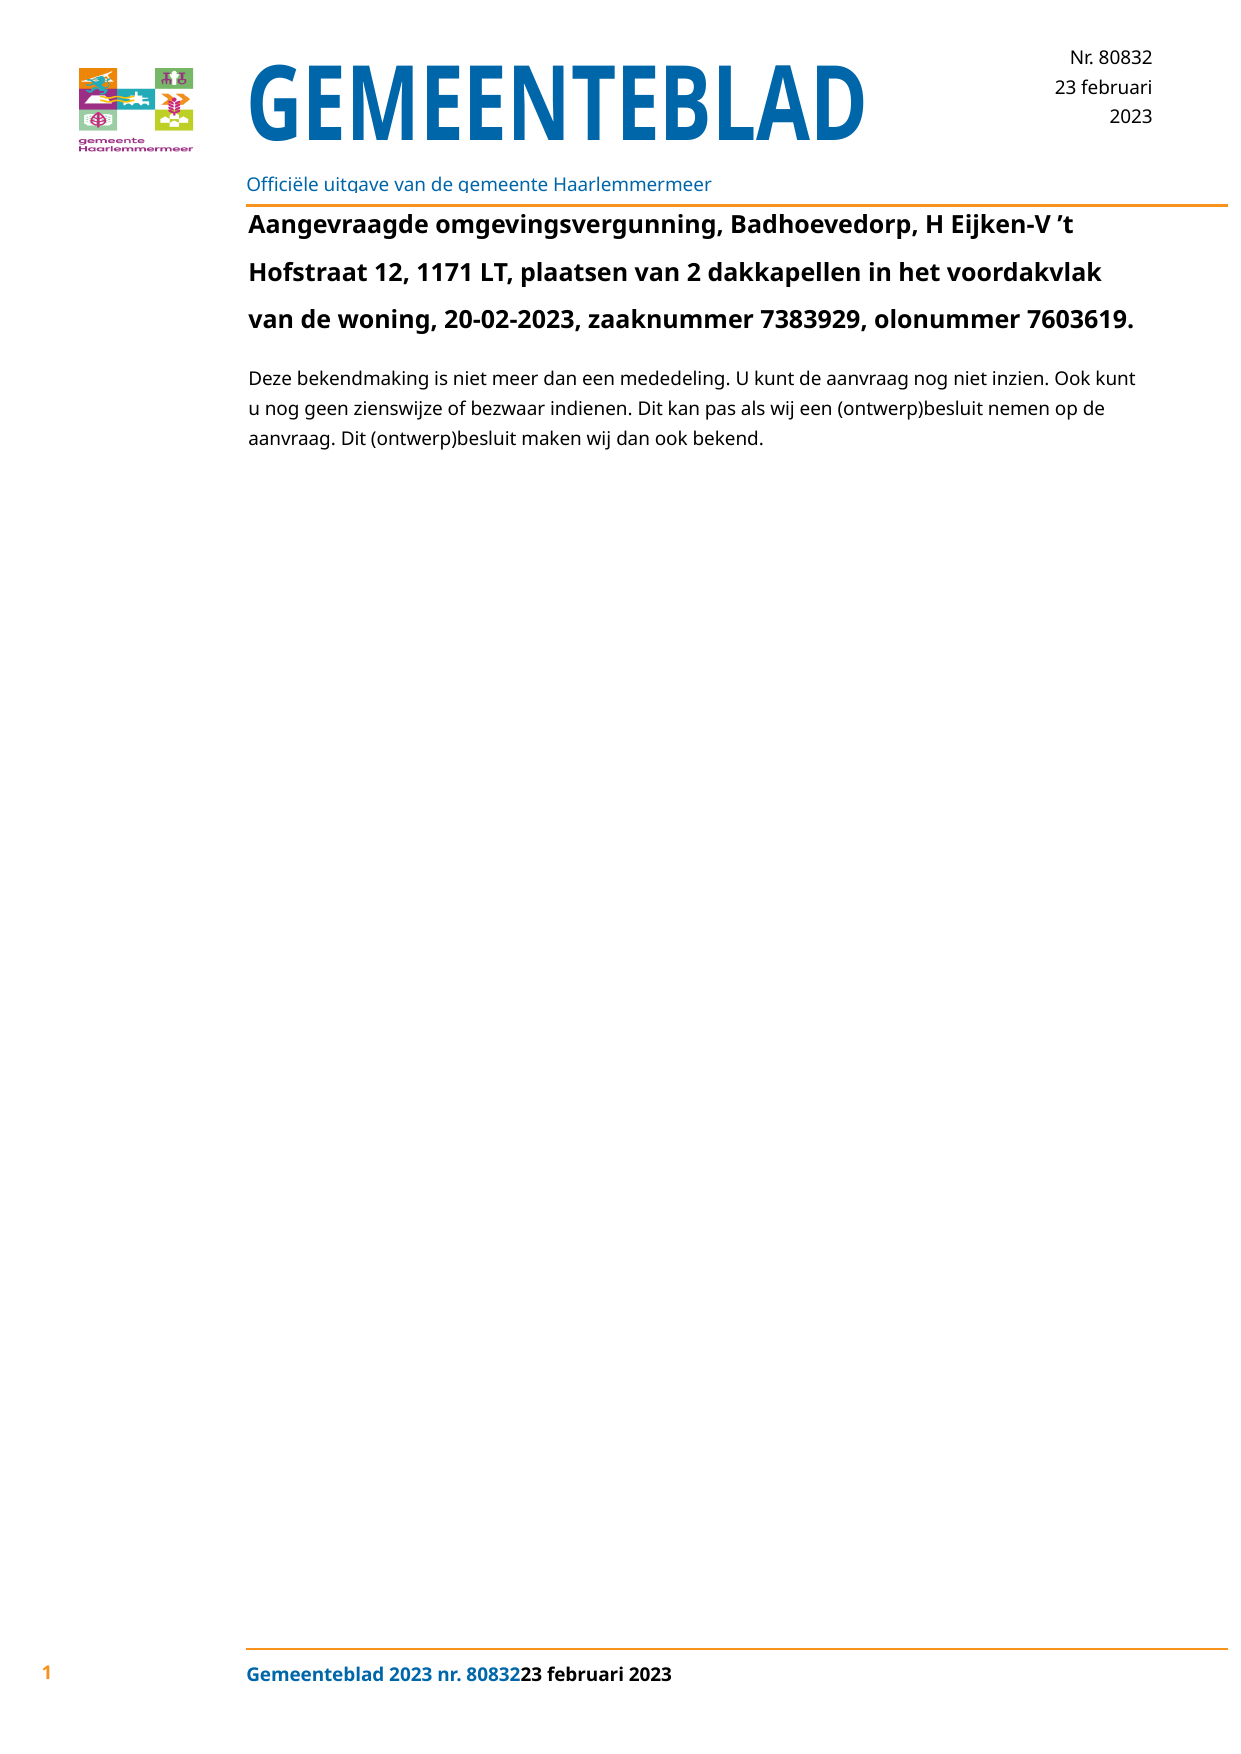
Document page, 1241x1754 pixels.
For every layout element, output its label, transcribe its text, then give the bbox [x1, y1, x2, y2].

picture [41, 47, 231, 172]
text Aangevraagde omgevingsvergunning, Badhoevedorp, H Eijken-V ’t Hofstraat 12, 1171 LT, plaatsen van 2 dakkapellen in het voordakvlak van de woning, 20-02-2023, zaaknummer 7383929, olonummer 7603619. [248, 207, 1152, 336]
text Deze bekendmaking is niet meer dan een mededeling. U kunt de aanvraag nog niet inzien. Ook kunt u nog geen zienswijze of bezwaar indienen. Dit kan pas als wij een (ontwerp)besluit nemen op de aanvraag. Dit (ontwerp)besluit maken wij dan ook bekend. [248, 366, 1152, 450]
